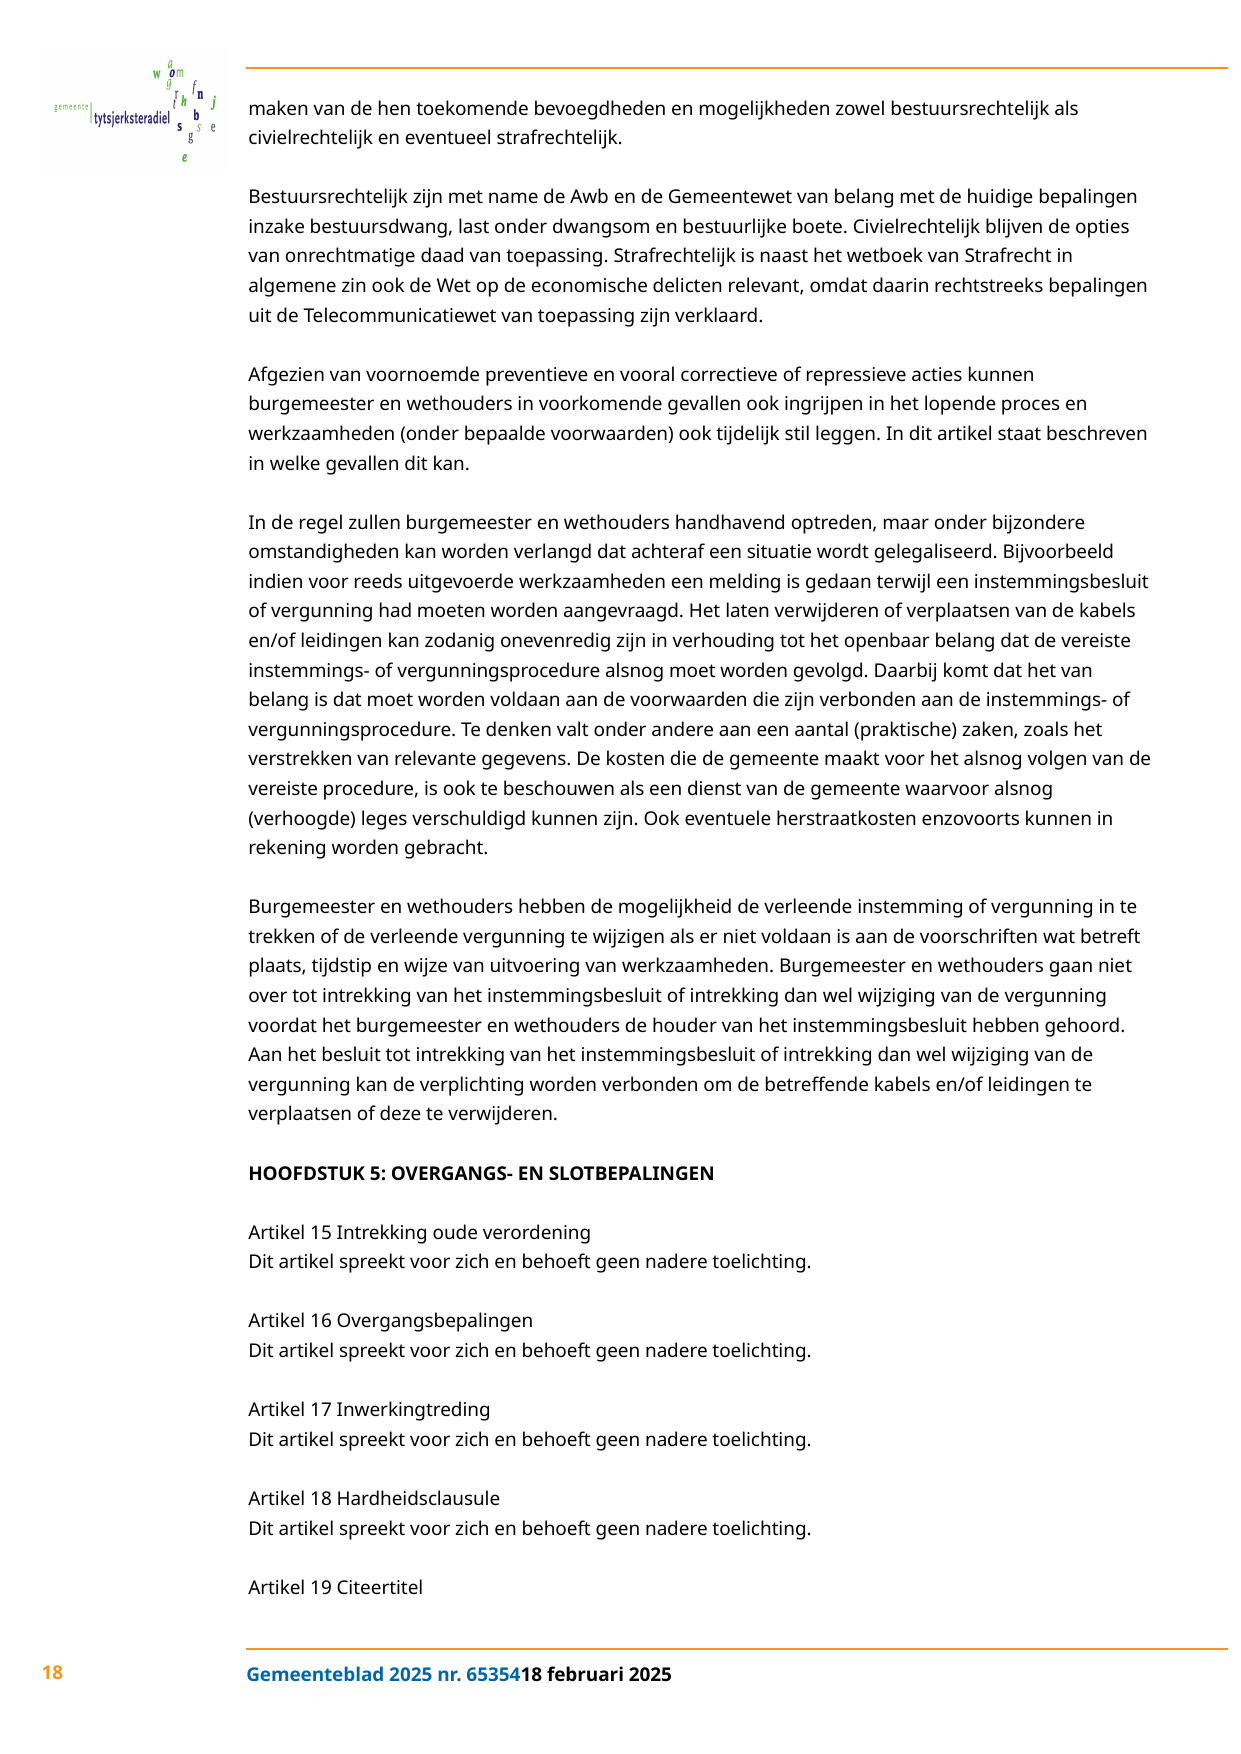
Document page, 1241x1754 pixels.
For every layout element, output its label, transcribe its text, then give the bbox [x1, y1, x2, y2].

text Dit artikel spreekt voor zich en behoeft geen nadere toelichting. [248, 1248, 1152, 1274]
picture [41, 47, 231, 172]
text HOOFDSTUK 5: OVERGANGS- EN SLOTBEPALINGEN [248, 1160, 1152, 1186]
text Artikel 16 Overgangsbepalingen [248, 1308, 1152, 1333]
text Bestuursrechtelijk zijn met name de Awb en de Gemeentewet van belang met de huidige bepalingen inzake bestuursdwang, last onder dwangsom en bestuurlijke boete. Civielrechtelijk blijven de opties van onrechtmatige daad van toepassing. Strafrechtelijk is naast het wetboek van Strafrecht in algemene zin ook de Wet op de economische delicten relevant, omdat daarin rechtstreeks bepalingen uit de Telecommunicatiewet van toepassing zijn verklaard. [248, 183, 1152, 328]
text maken van de hen toekomende bevoegdheden en mogelijkheden zowel bestuursrechtelijk als civielrechtelijk en eventueel strafrechtelijk. [248, 95, 1152, 150]
text Dit artikel spreekt voor zich en behoeft geen nadere toelichting. [248, 1337, 1152, 1363]
text Artikel 17 Inwerkingtreding [248, 1396, 1152, 1422]
text Artikel 18 Hardheidsclausule [248, 1485, 1152, 1511]
text Dit artikel spreekt voor zich en behoeft geen nadere toelichting. [248, 1515, 1152, 1541]
text Dit artikel spreekt voor zich en behoeft geen nadere toelichting. [248, 1426, 1152, 1452]
text In de regel zullen burgemeester en wethouders handhavend optreden, maar onder bijzondere omstandigheden kan worden verlangd dat achteraf een situatie wordt gelegaliseerd. Bijvoorbeeld indien voor reeds uitgevoerde werkzaamheden een melding is gedaan terwijl een instemmingsbesluit of vergunning had moeten worden aangevraagd. Het laten verwijderen of verplaatsen van de kabels en/of leidingen kan zodanig onevenredig zijn in verhouding tot het openbaar belang dat de vereiste instemmings- of vergunningsprocedure alsnog moet worden gevolgd. Daarbij komt dat het van belang is dat moet worden voldaan aan de voorwaarden die zijn verbonden aan de instemmings- of vergunningsprocedure. Te denken valt onder andere aan een aantal (praktische) zaken, zoals het verstrekken van relevante gegevens. De kosten die de gemeente maakt voor het alsnog volgen van de vereiste procedure, is ook te beschouwen als een dienst van de gemeente waarvoor alsnog (verhoogde) leges verschuldigd kunnen zijn. Ook eventuele herstraatkosten enzovoorts kunnen in rekening worden gebracht. [248, 509, 1152, 860]
text Burgemeester en wethouders hebben de mogelijkheid de verleende instemming of vergunning in te trekken of de verleende vergunning te wijzigen als er niet voldaan is aan de voorschriften wat betreft plaats, tijdstip en wijze van uitvoering van werkzaamheden. Burgemeester en wethouders gaan niet over tot intrekking van het instemmingsbesluit of intrekking dan wel wijziging van de vergunning voordat het burgemeester en wethouders de houder van het instemmingsbesluit hebben gehoord. Aan het besluit tot intrekking van het instemmingsbesluit of intrekking dan wel wijziging van de vergunning kan de verplichting worden verbonden om de betreffende kabels en/of leidingen te verplaatsen of deze te verwijderen. [248, 893, 1152, 1126]
text Artikel 15 Intrekking oude verordening [248, 1219, 1152, 1245]
text Afgezien van voornoemde preventieve en vooral correctieve of repressieve acties kunnen burgemeester en wethouders in voorkomende gevallen ook ingrijpen in het lopende proces en werkzaamheden (onder bepaalde voorwaarden) ook tijdelijk stil leggen. In dit artikel staat beschreven in welke gevallen dit kan. [248, 361, 1152, 476]
text Artikel 19 Citeertitel [248, 1574, 1152, 1600]
